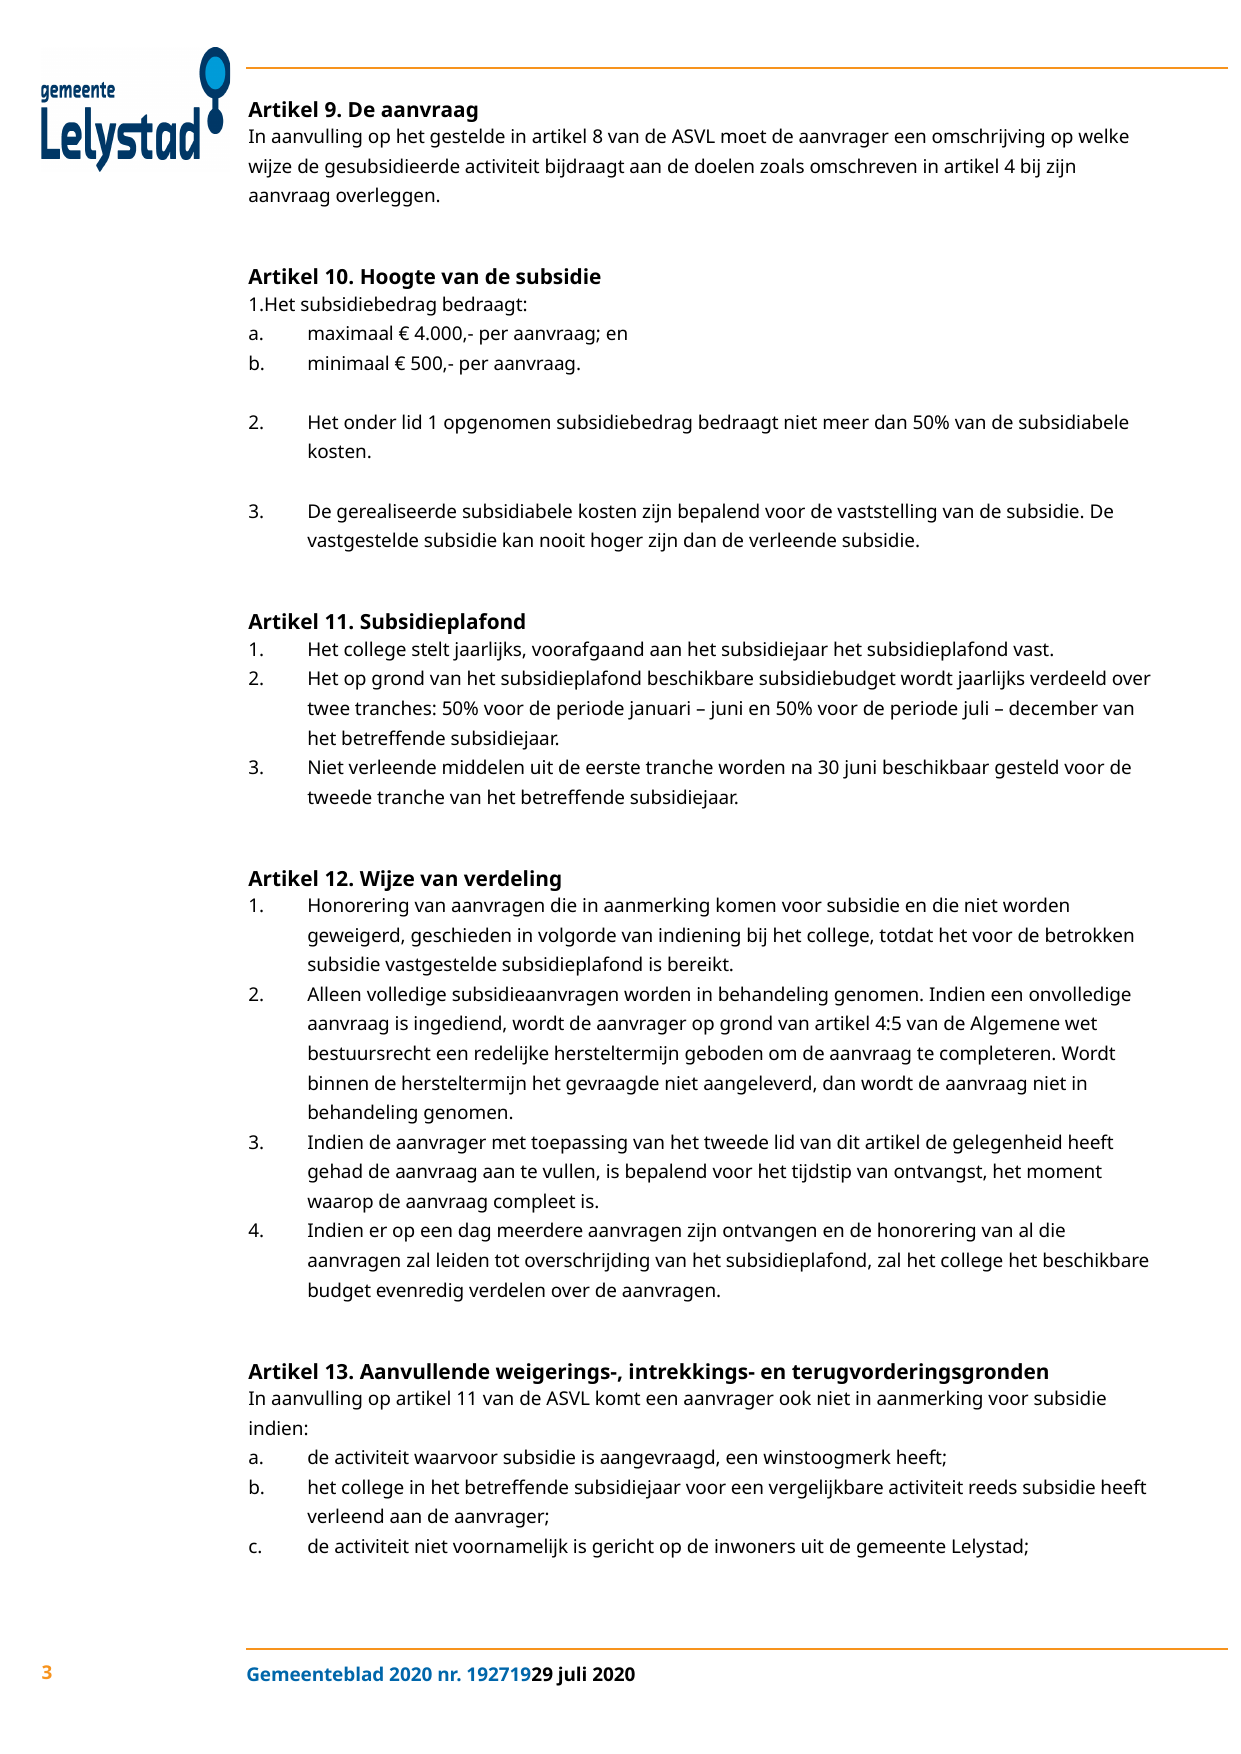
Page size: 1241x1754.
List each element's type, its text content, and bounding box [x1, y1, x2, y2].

text Artikel 10. Hoogte van de subsidie [248, 262, 1152, 291]
text Artikel 12. Wijze van verdeling [248, 864, 1152, 892]
list minimaal € 500,- per aanvraag. [248, 350, 1152, 376]
list Honorering van aanvragen die in aanmerking komen voor subsidie en die niet worden geweigerd, geschieden in volgorde van indiening bij het college, totdat het voor de betrokken subsidie vastgestelde subsidieplafond is bereikt. [248, 892, 1152, 977]
list Het college stelt jaarlijks, voorafgaand aan het subsidiejaar het subsidieplafond vast. [248, 636, 1152, 662]
list de activiteit niet voornamelijk is gericht op de inwoners uit de gemeente Lelystad; [248, 1533, 1152, 1559]
list De gerealiseerde subsidiabele kosten zijn bepalend voor de vaststelling van de subsidie. De vastgestelde subsidie kan nooit hoger zijn dan de verleende subsidie. [248, 498, 1152, 553]
picture [41, 47, 231, 172]
list maximaal € 4.000,- per aanvraag; en [248, 320, 1152, 346]
text Artikel 11. Subsidieplafond [248, 607, 1152, 636]
text In aanvulling op het gestelde in artikel 8 van de ASVL moet de aanvrager een omschrijving op welke wijze de gesubsidieerde activiteit bijdraagt aan de doelen zoals omschreven in artikel 4 bij zijn aanvraag overleggen. [248, 123, 1152, 208]
list het college in het betreffende subsidiejaar voor een vergelijkbare activiteit reeds subsidie heeft verleend aan de aanvrager; [248, 1474, 1152, 1529]
list Het onder lid 1 opgenomen subsidiebedrag bedraagt niet meer dan 50% van de subsidiabele kosten. [248, 409, 1152, 464]
list Het op grond van het subsidieplafond beschikbare subsidiebudget wordt jaarlijks verdeeld over twee tranches: 50% voor de periode januari – juni en 50% voor de periode juli – december van het betreffende subsidiejaar. [248, 666, 1152, 750]
text Artikel 13. Aanvullende weigerings-, intrekkings- en terugvorderingsgronden [248, 1357, 1152, 1385]
text 1.Het subsidiebedrag bedraagt: [248, 291, 1152, 317]
text In aanvulling op artikel 11 van de ASVL komt een aanvrager ook niet in aanmerking voor subsidie indien: [248, 1385, 1152, 1441]
list Indien de aanvrager met toepassing van het tweede lid van dit artikel de gelegenheid heeft gehad de aanvraag aan te vullen, is bepalend voor het tijdstip van ontvangst, het moment waarop de aanvraag compleet is. [248, 1129, 1152, 1214]
list Niet verleende middelen uit de eerste tranche worden na 30 juni beschikbaar gesteld voor de tweede tranche van het betreffende subsidiejaar. [248, 754, 1152, 809]
list Indien er op een dag meerdere aanvragen zijn ontvangen en de honorering van al die aanvragen zal leiden tot overschrijding van het subsidieplafond, zal het college het beschikbare budget evenredig verdelen over de aanvragen. [248, 1218, 1152, 1303]
text Artikel 9. De aanvraag [248, 95, 1152, 123]
list Alleen volledige subsidieaanvragen worden in behandeling genomen. Indien een onvolledige aanvraag is ingediend, wordt de aanvrager op grond van artikel 4:5 van de Algemene wet bestuursrecht een redelijke hersteltermijn geboden om de aanvraag te completeren. Wordt binnen de hersteltermijn het gevraagde niet aangeleverd, dan wordt de aanvraag niet in behandeling genomen. [248, 981, 1152, 1125]
list de activiteit waarvoor subsidie is aangevraagd, een winstoogmerk heeft; [248, 1444, 1152, 1470]
